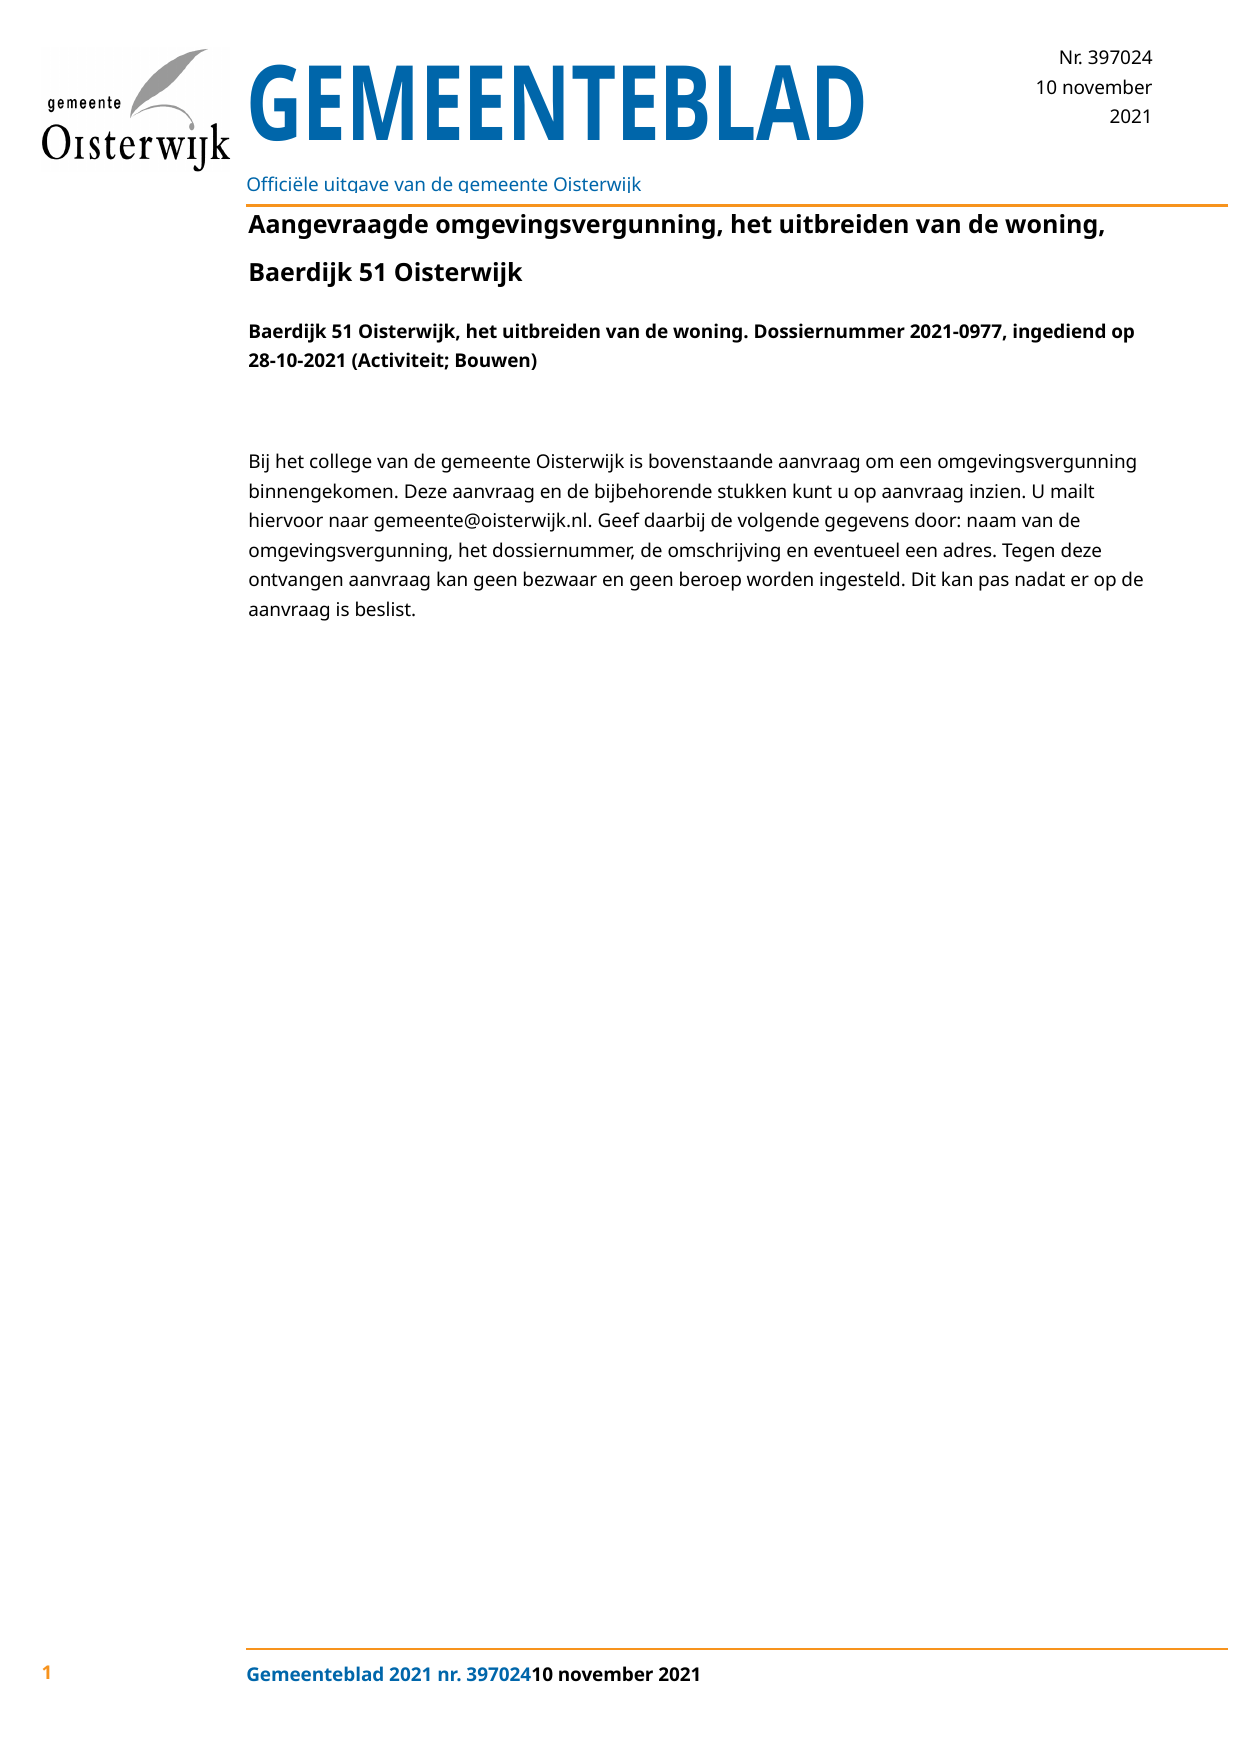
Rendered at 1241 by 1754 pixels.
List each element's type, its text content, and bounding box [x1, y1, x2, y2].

picture [41, 47, 231, 172]
text Aangevraagde omgevingsvergunning, het uitbreiden van de woning, Baerdijk 51 Oisterwijk [248, 207, 1152, 288]
text Baerdijk 51 Oisterwijk, het uitbreiden van de woning. Dossiernummer 2021-0977, ingediend op 28-10-2021 (Activiteit; Bouwen) [248, 318, 1152, 373]
text Bij het college van de gemeente Oisterwijk is bovenstaande aanvraag om een omgevingsvergunning binnengekomen. Deze aanvraag en de bijbehorende stukken kunt u op aanvraag inzien. U mailt hiervoor naar gemeente@oisterwijk.nl. Geef daarbij de volgende gegevens door: naam van de omgevingsvergunning, het dossiernummer, de omschrijving en eventueel een adres. Tegen deze ontvangen aanvraag kan geen bezwaar en geen beroep worden ingesteld. Dit kan pas nadat er op de aanvraag is beslist. [248, 448, 1152, 622]
